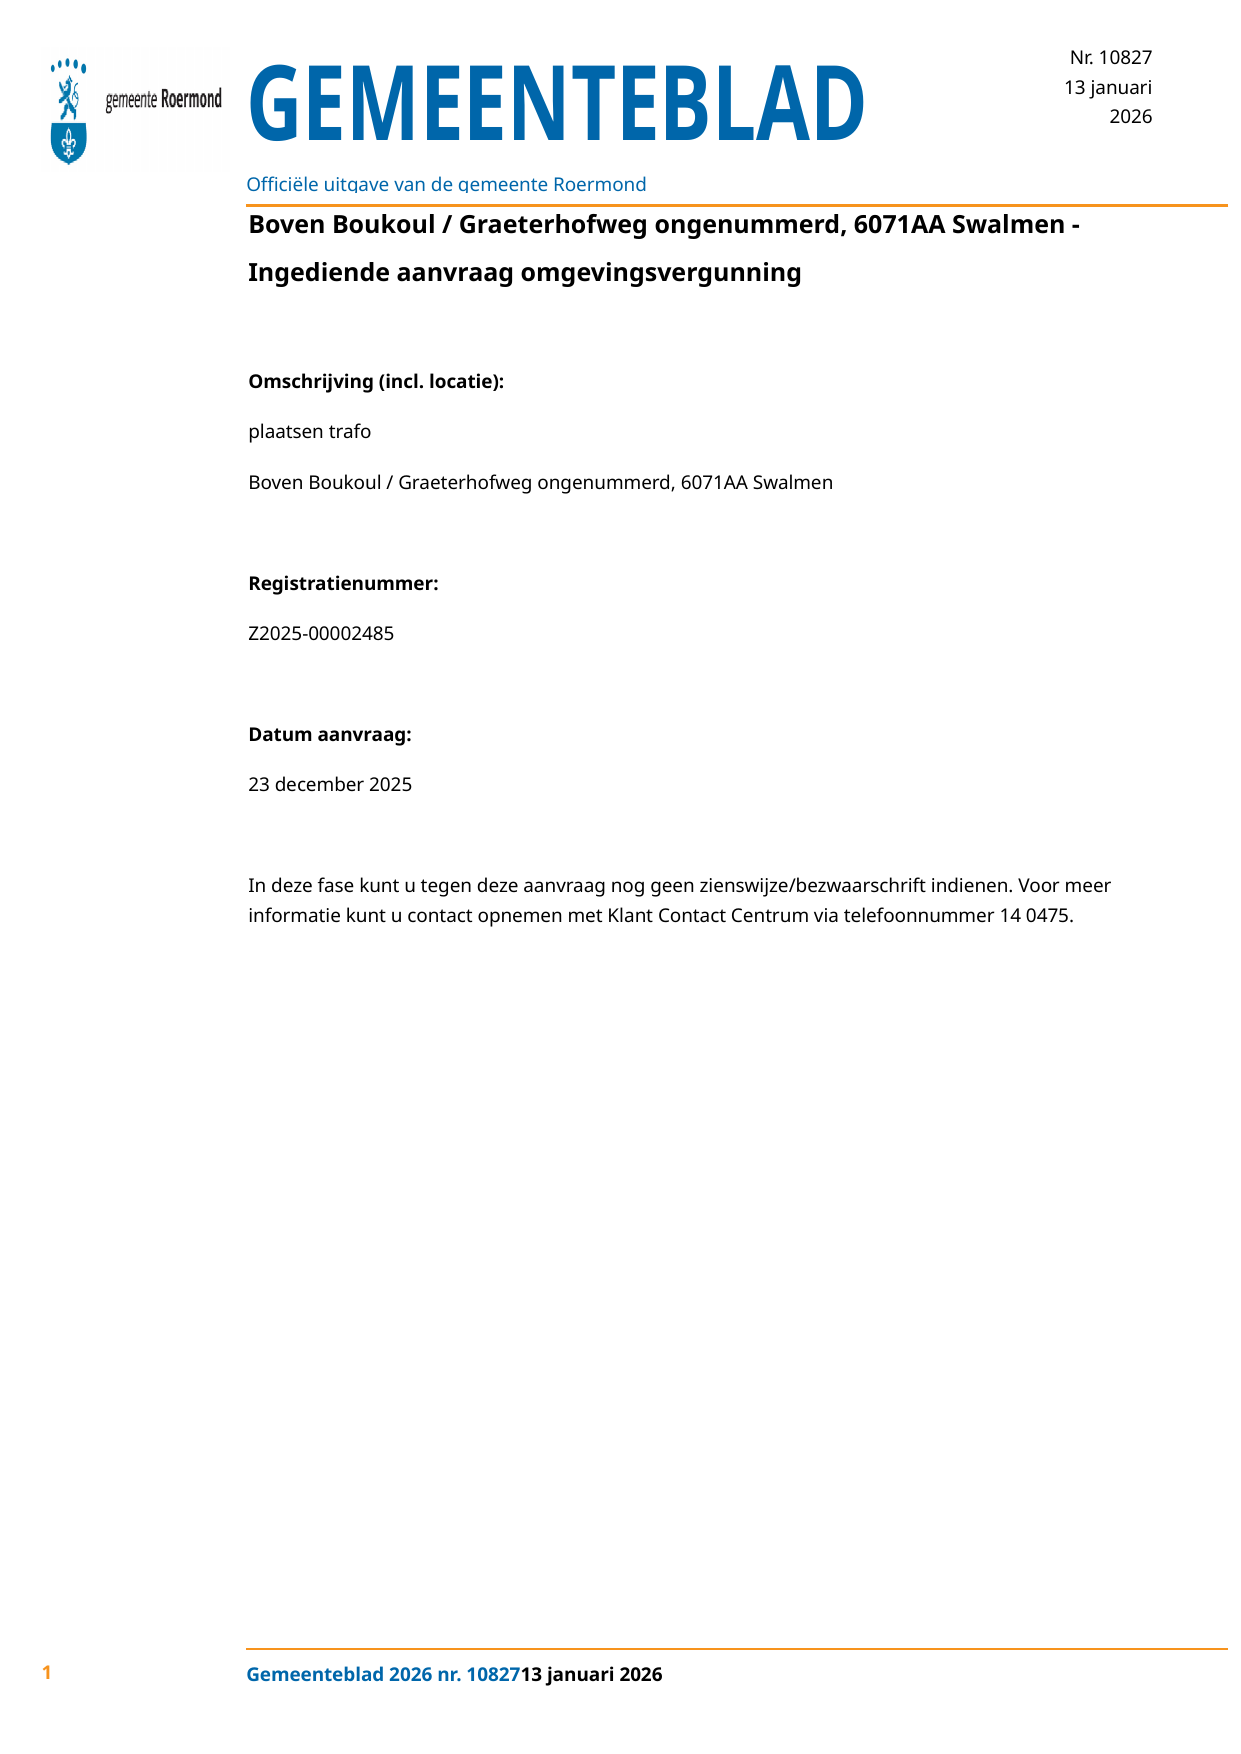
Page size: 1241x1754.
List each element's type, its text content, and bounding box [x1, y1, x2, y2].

text Registratienummer: [248, 570, 1152, 596]
text Omschrijving (incl. locatie): [248, 368, 1152, 394]
text plaatsen trafo [248, 419, 1152, 444]
picture [41, 47, 231, 172]
text Boven Boukoul / Graeterhofweg ongenummerd, 6071AA Swalmen - Ingediende aanvraag omgevingsvergunning [248, 207, 1152, 288]
text Boven Boukoul / Graeterhofweg ongenummerd, 6071AA Swalmen [248, 469, 1152, 495]
text In deze fase kunt u tegen deze aanvraag nog geen zienswijze/bezwaarschrift indienen. Voor meer informatie kunt u contact opnemen met Klant Contact Centrum via telefoonnummer 14 0475. [248, 872, 1152, 928]
text Datum aanvraag: [248, 721, 1152, 747]
text 23 december 2025 [248, 772, 1152, 797]
text Z2025-00002485 [248, 620, 1152, 646]
